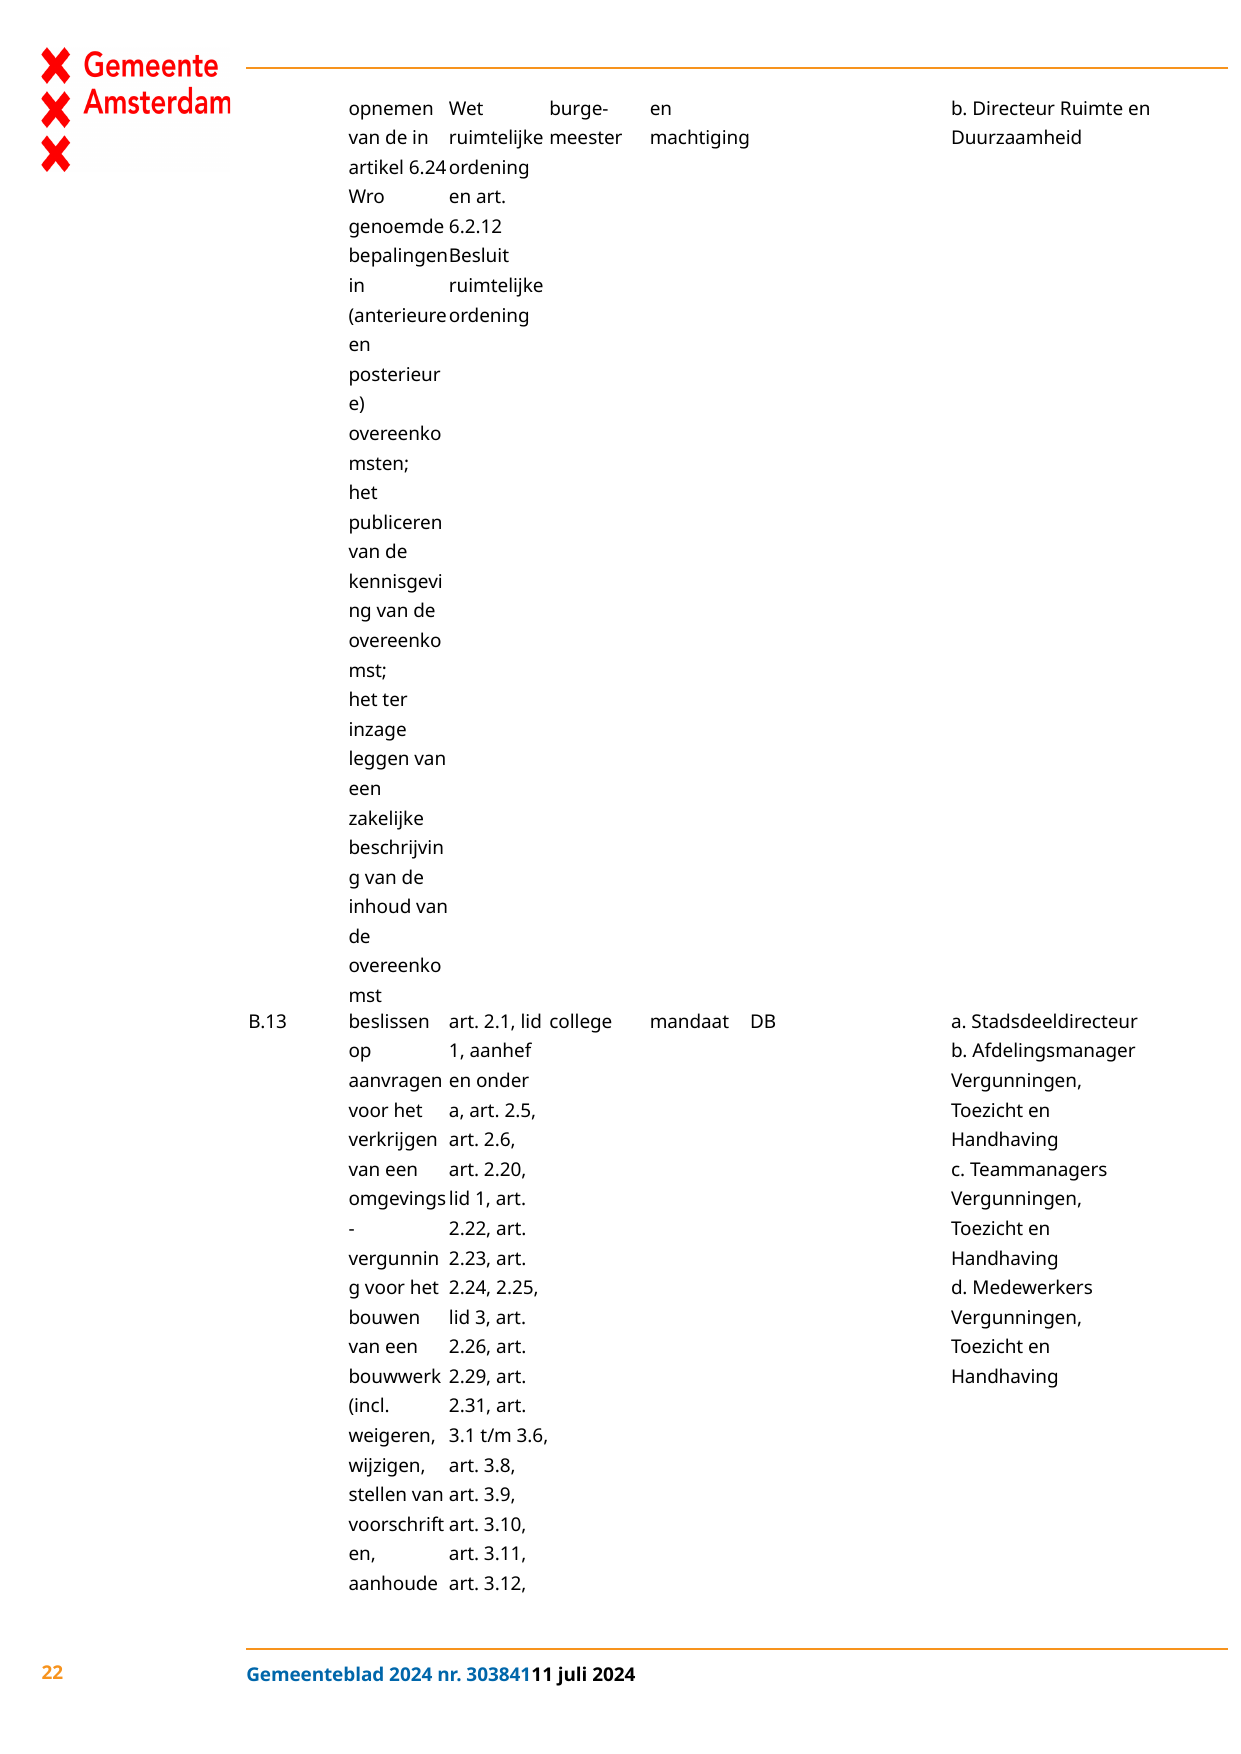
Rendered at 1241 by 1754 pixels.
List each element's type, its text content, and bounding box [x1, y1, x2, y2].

table_cell a. Stadsdeeldirecteur b. Afdelingsmanager Vergunningen, Toezicht en Handhaving c. Teammanagers Vergunningen, Toezicht en Handhaving d. Medewerkers Vergunningen, Toezicht en Handhaving [951, 1008, 1152, 1596]
table_cell opnemen van de in artikel 6.24 Wro genoemde bepalingen in (anterieure en posterieure) overeenkomsten; het publiceren van de kennisgeving van de overeenkomst; het ter inzage leggen van een zakelijke beschrijving van de inhoud van de overeenkomst [348, 95, 449, 1008]
table_cell [248, 95, 348, 1008]
table_cell Wet ruimtelijke ordening en art. 6.2.12 Besluit ruimtelijke ordening [449, 95, 549, 1008]
table_cell B.13 [248, 1008, 348, 1596]
picture [41, 47, 231, 172]
table_cell beslissen op aanvragen voor het verkrijgen van een omgevings-vergunning voor het bouwen van een bouwwerk (incl. weigeren, wijzigen, stellen van voorschriften, aanhoude [348, 1008, 449, 1596]
table_cell [750, 95, 850, 1008]
table_cell [850, 95, 951, 1008]
table_cell en machtiging [650, 95, 750, 1008]
table_cell art. 2.1, lid 1, aanhef en onder a, art. 2.5, art. 2.6, art. 2.20, lid 1, art. 2.22, art. 2.23, art. 2.24, 2.25, lid 3, art. 2.26, art. 2.29, art. 2.31, art. 3.1 t/m 3.6, art. 3.8, art. 3.9, art. 3.10, art. 3.11, art. 3.12, [449, 1008, 549, 1596]
table_cell DB [750, 1008, 850, 1596]
table_cell b. Directeur Ruimte en Duurzaamheid [951, 95, 1152, 1008]
table_cell [850, 1008, 951, 1596]
table_cell mandaat [650, 1008, 750, 1596]
table_cell burge-meester [549, 95, 649, 1008]
table_cell college [549, 1008, 649, 1596]
